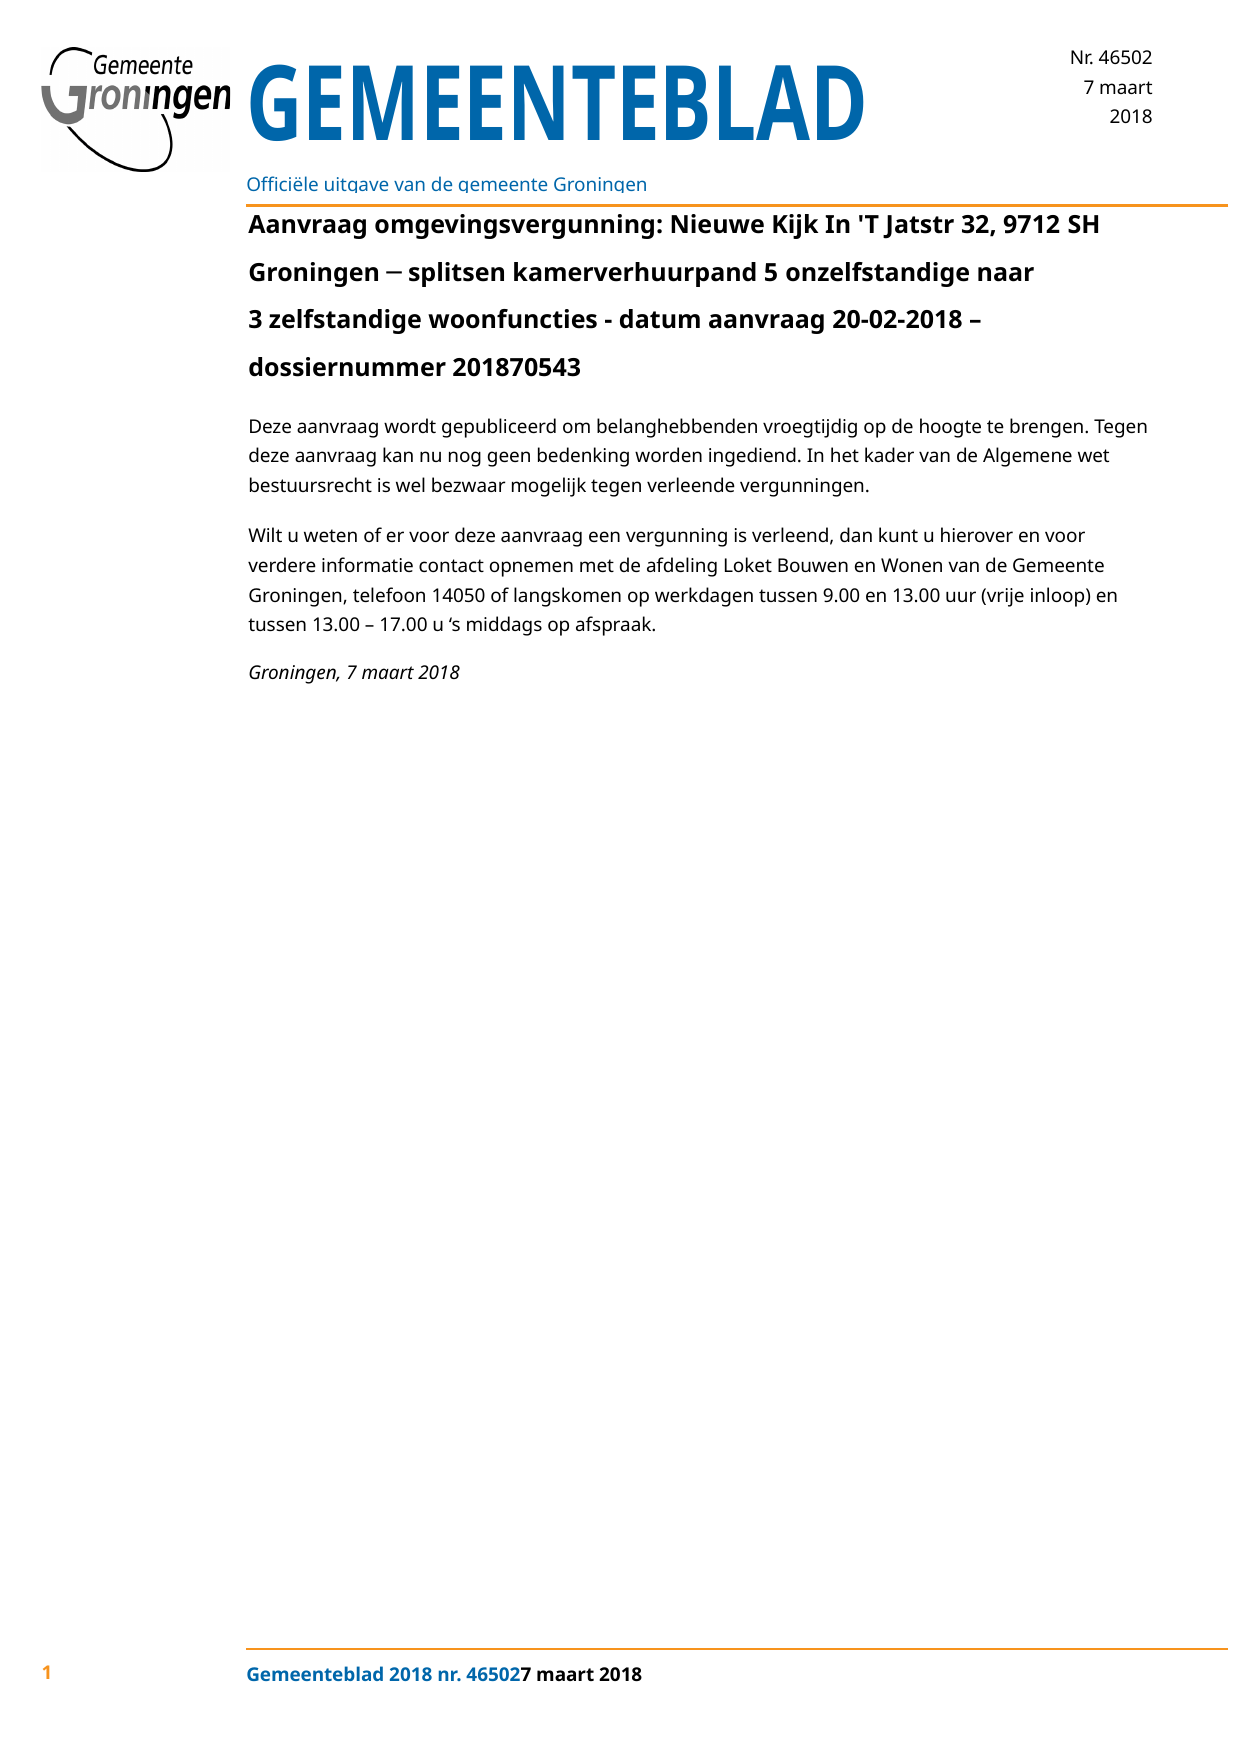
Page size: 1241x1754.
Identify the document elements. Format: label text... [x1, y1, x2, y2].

text Groningen, 7 maart 2018 [248, 659, 1152, 685]
picture [41, 47, 231, 172]
text Wilt u weten of er voor deze aanvraag een vergunning is verleend, dan kunt u hierover en voor verdere informatie contact opnemen met de afdeling Loket Bouwen en Wonen van de Gemeente Groningen, telefoon 14050 of langskomen op werkdagen tussen 9.00 en 13.00 uur (vrije inloop) en tussen 13.00 – 17.00 u ‘s middags op afspraak. [248, 523, 1152, 637]
text Deze aanvraag wordt gepubliceerd om belanghebbenden vroegtijdig op de hoogte te brengen. Tegen deze aanvraag kan nu nog geen bedenking worden ingediend. In het kader van de Algemene wet bestuursrecht is wel bezwaar mogelijk tegen verleende vergunningen. [248, 413, 1152, 498]
text Aanvraag omgevingsvergunning: Nieuwe Kijk In 'T Jatstr 32, 9712 SH Groningen ─ splitsen kamerverhuurpand 5 onzelfstandige naar 3 zelfstandige woonfuncties - datum aanvraag 20-02-2018 – dossiernummer 201870543 [248, 207, 1152, 384]
